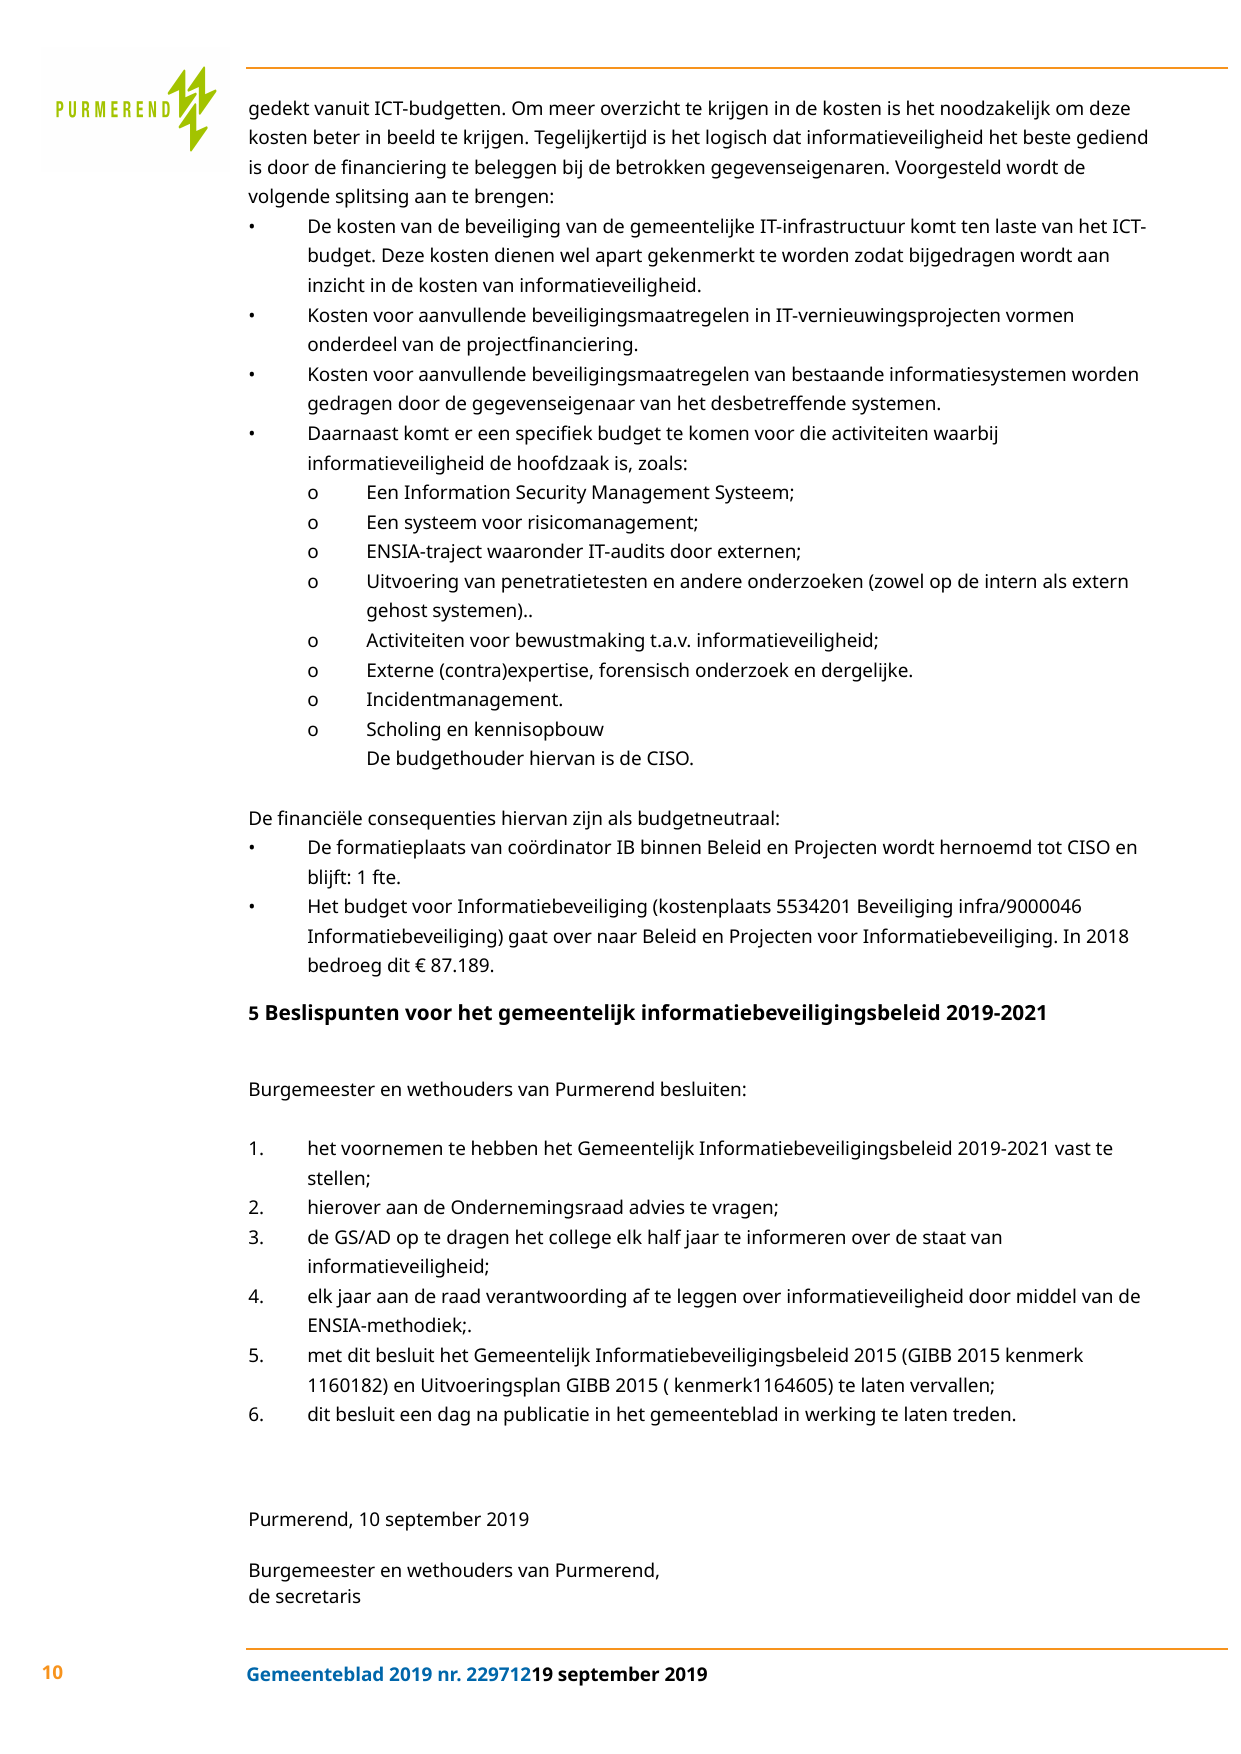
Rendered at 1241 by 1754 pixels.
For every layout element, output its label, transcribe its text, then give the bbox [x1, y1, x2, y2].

text Burgemeester en wethouders van Purmerend besluiten: [248, 1076, 1152, 1102]
text de secretaris [248, 1583, 1152, 1609]
list met dit besluit het Gemeentelijk Informatiebeveiligingsbeleid 2015 (GIBB 2015 kenmerk 1160182) en Uitvoeringsplan GIBB 2015 ( kenmerk1164605) te laten vervallen; [248, 1342, 1152, 1398]
text 5 Beslispunten voor het gemeentelijk informatiebeveiligingsbeleid 2019-2021 [248, 998, 1152, 1027]
text Purmerend, 10 september 2019 [248, 1506, 1152, 1532]
list Uitvoering van penetratietesten en andere onderzoeken (zowel op de intern als extern gehost systemen).. [307, 568, 1152, 623]
list Externe (contra)expertise, forensisch onderzoek en dergelijke. [307, 657, 1152, 683]
list elk jaar aan de raad verantwoording af te leggen over informatieveiligheid door middel van de ENSIA-methodiek;. [248, 1283, 1152, 1338]
list Scholing en kennisopbouw [307, 716, 1152, 742]
list De formatieplaats van coördinator IB binnen Beleid en Projecten wordt hernoemd tot CISO en blijft: 1 fte. [248, 834, 1152, 890]
list Incidentmanagement. [307, 686, 1152, 712]
list Kosten voor aanvullende beveiligingsmaatregelen in IT-vernieuwingsprojecten vormen onderdeel van de projectfinanciering. [248, 302, 1152, 357]
list Activiteiten voor bewustmaking t.a.v. informatieveiligheid; [307, 627, 1152, 653]
list Het budget voor Informatiebeveiliging (kostenplaats 5534201 Beveiliging infra/9000046 Informatiebeveiliging) gaat over naar Beleid en Projecten voor Informatiebeveiliging. In 2018 bedroeg dit € 87.189. [248, 893, 1152, 978]
list het voornemen te hebben het Gemeentelijk Informatiebeveiligingsbeleid 2019-2021 vast te stellen; [248, 1135, 1152, 1191]
list dit besluit een dag na publicatie in het gemeenteblad in werking te laten treden. [248, 1401, 1152, 1427]
text gedekt vanuit ICT-budgetten. Om meer overzicht te krijgen in de kosten is het noodzakelijk om deze kosten beter in beeld te krijgen. Tegelijkertijd is het logisch dat informatieveiligheid het beste gediend is door de financiering te beleggen bij de betrokken gegevenseigenaren. Voorgesteld wordt de volgende splitsing aan te brengen: [248, 95, 1152, 209]
list De budgethouder hiervan is de CISO. [307, 746, 1152, 771]
list Een systeem voor risicomanagement; [307, 509, 1152, 535]
text De financiële consequenties hiervan zijn als budgetneutraal: [248, 805, 1152, 831]
list De kosten van de beveiliging van de gemeentelijke IT-infrastructuur komt ten laste van het ICT-budget. Deze kosten dienen wel apart gekenmerkt te worden zodat bijgedragen wordt aan inzicht in de kosten van informatieveiligheid. [248, 213, 1152, 298]
list de GS/AD op te dragen het college elk half jaar te informeren over de staat van informatieveiligheid; [248, 1224, 1152, 1279]
list Een Information Security Management Systeem; [307, 479, 1152, 505]
picture [41, 47, 231, 172]
list hierover aan de Ondernemingsraad advies te vragen; [248, 1194, 1152, 1220]
list ENSIA-traject waaronder IT-audits door externen; [307, 538, 1152, 564]
text Burgemeester en wethouders van Purmerend, [248, 1558, 1152, 1583]
list Kosten voor aanvullende beveiligingsmaatregelen van bestaande informatiesystemen worden gedragen door de gegevenseigenaar van het desbetreffende systemen. [248, 361, 1152, 416]
list Daarnaast komt er een specifiek budget te komen voor die activiteiten waarbij informatieveiligheid de hoofdzaak is, zoals: [248, 420, 1152, 476]
